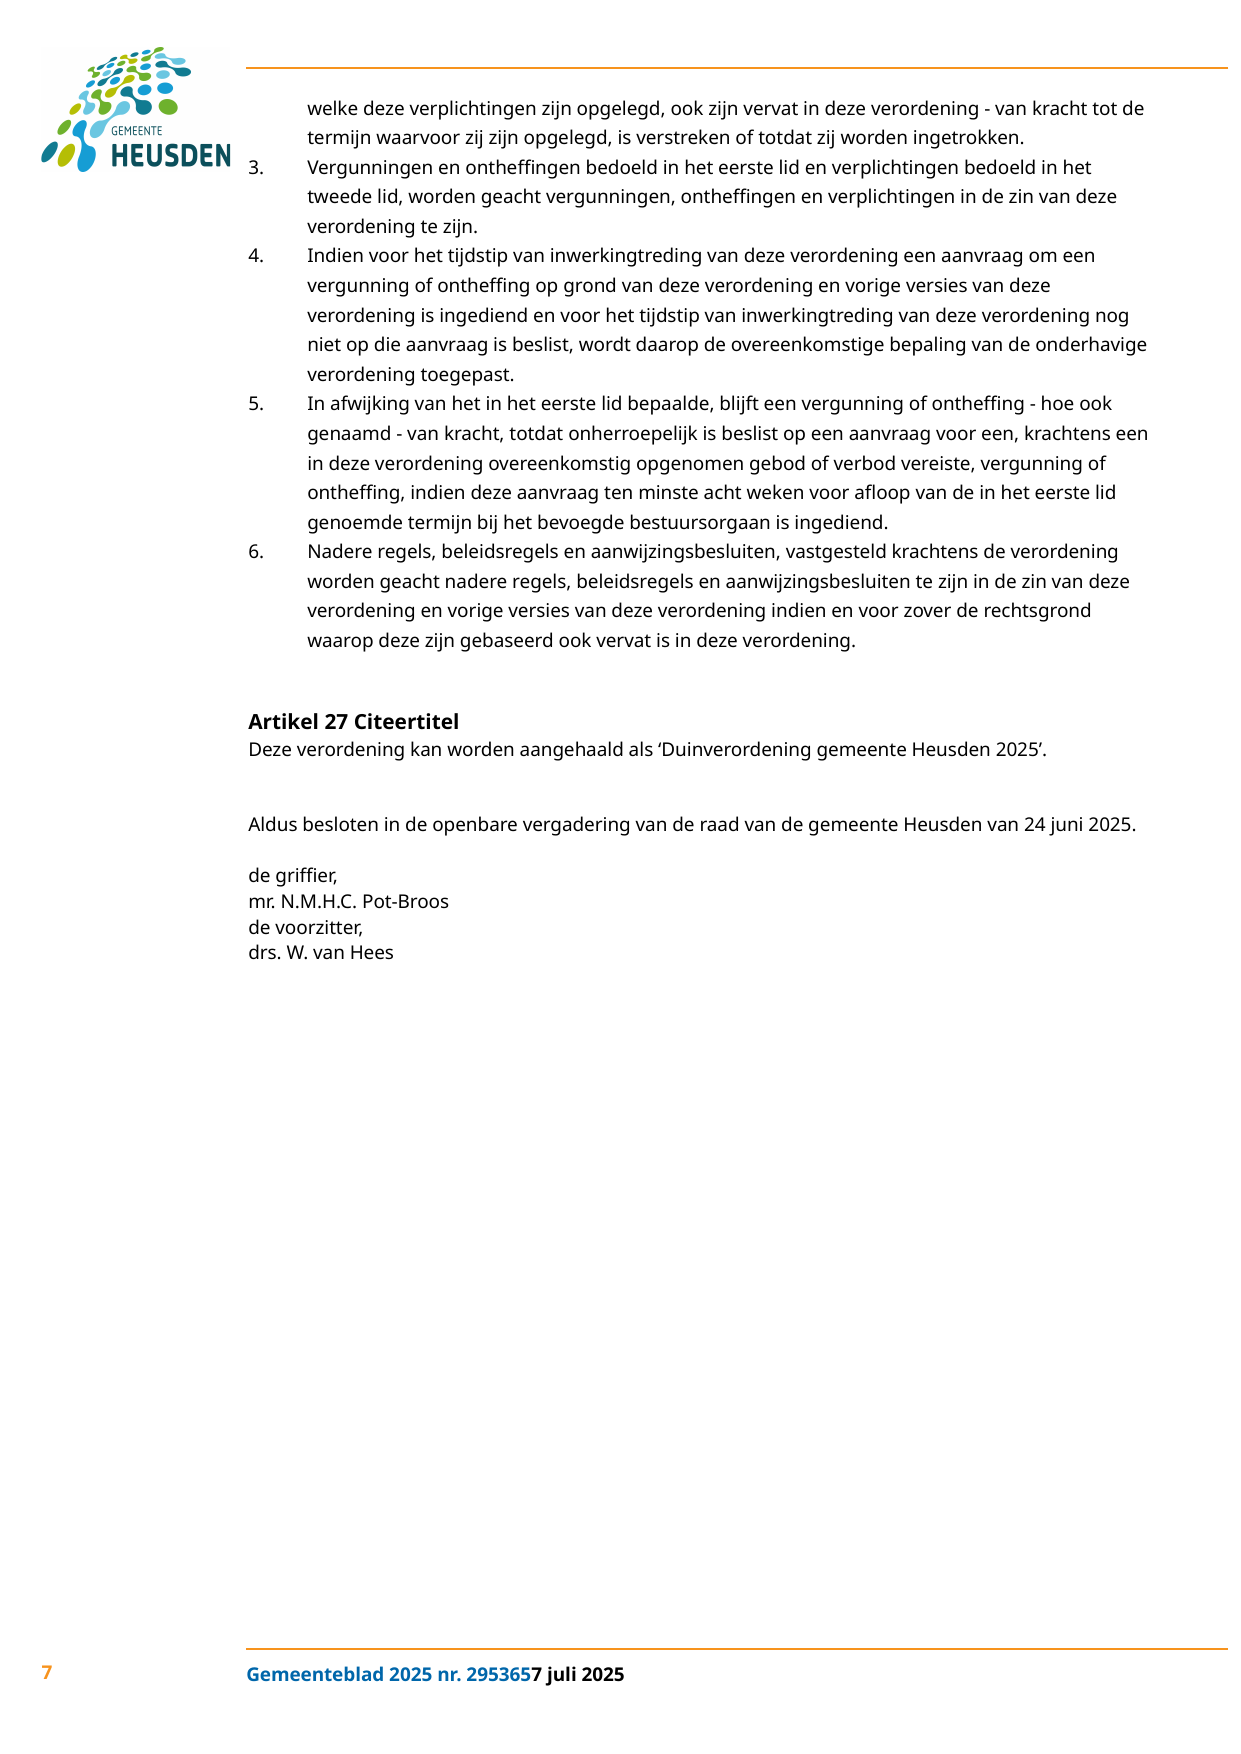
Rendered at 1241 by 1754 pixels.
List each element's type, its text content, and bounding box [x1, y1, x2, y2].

list Indien voor het tijdstip van inwerkingtreding van deze verordening een aanvraag om een vergunning of ontheffing op grond van deze verordening en vorige versies van deze verordening is ingediend en voor het tijdstip van inwerkingtreding van deze verordening nog niet op die aanvraag is beslist, wordt daarop de overeenkomstige bepaling van de onderhavige verordening toegepast. [248, 243, 1152, 387]
text drs. W. van Hees [248, 939, 1152, 965]
list Nadere regels, beleidsregels en aanwijzingsbesluiten, vastgesteld krachtens de verordening worden geacht nadere regels, beleidsregels en aanwijzingsbesluiten te zijn in de zin van deze verordening en vorige versies van deze verordening indien en voor zover de rechtsgrond waarop deze zijn gebaseerd ook vervat is in deze verordening. [248, 538, 1152, 653]
text de griffier, [248, 862, 1152, 888]
list welke deze verplichtingen zijn opgelegd, ook zijn vervat in deze verordening - van kracht tot de termijn waarvoor zij zijn opgelegd, is verstreken of totdat zij worden ingetrokken. [248, 95, 1152, 150]
picture [41, 47, 231, 172]
text Artikel 27 Citeertitel [248, 707, 1152, 736]
text mr. N.M.H.C. Pot-Broos [248, 888, 1152, 914]
text Deze verordening kan worden aangehaald als ‘Duinverordening gemeente Heusden 2025’. [248, 736, 1152, 761]
text de voorzitter, [248, 914, 1152, 939]
list Vergunningen en ontheffingen bedoeld in het eerste lid en verplichtingen bedoeld in het tweede lid, worden geacht vergunningen, ontheffingen en verplichtingen in de zin van deze verordening te zijn. [248, 154, 1152, 239]
list In afwijking van het in het eerste lid bepaalde, blijft een vergunning of ontheffing - hoe ook genaamd - van kracht, totdat onherroepelijk is beslist op een aanvraag voor een, krachtens een in deze verordening overeenkomstig opgenomen gebod of verbod vereiste, vergunning of ontheffing, indien deze aanvraag ten minste acht weken voor afloop van de in het eerste lid genoemde termijn bij het bevoegde bestuursorgaan is ingediend. [248, 391, 1152, 535]
text Aldus besloten in de openbare vergadering van de raad van de gemeente Heusden van 24 juni 2025. [248, 811, 1152, 837]
